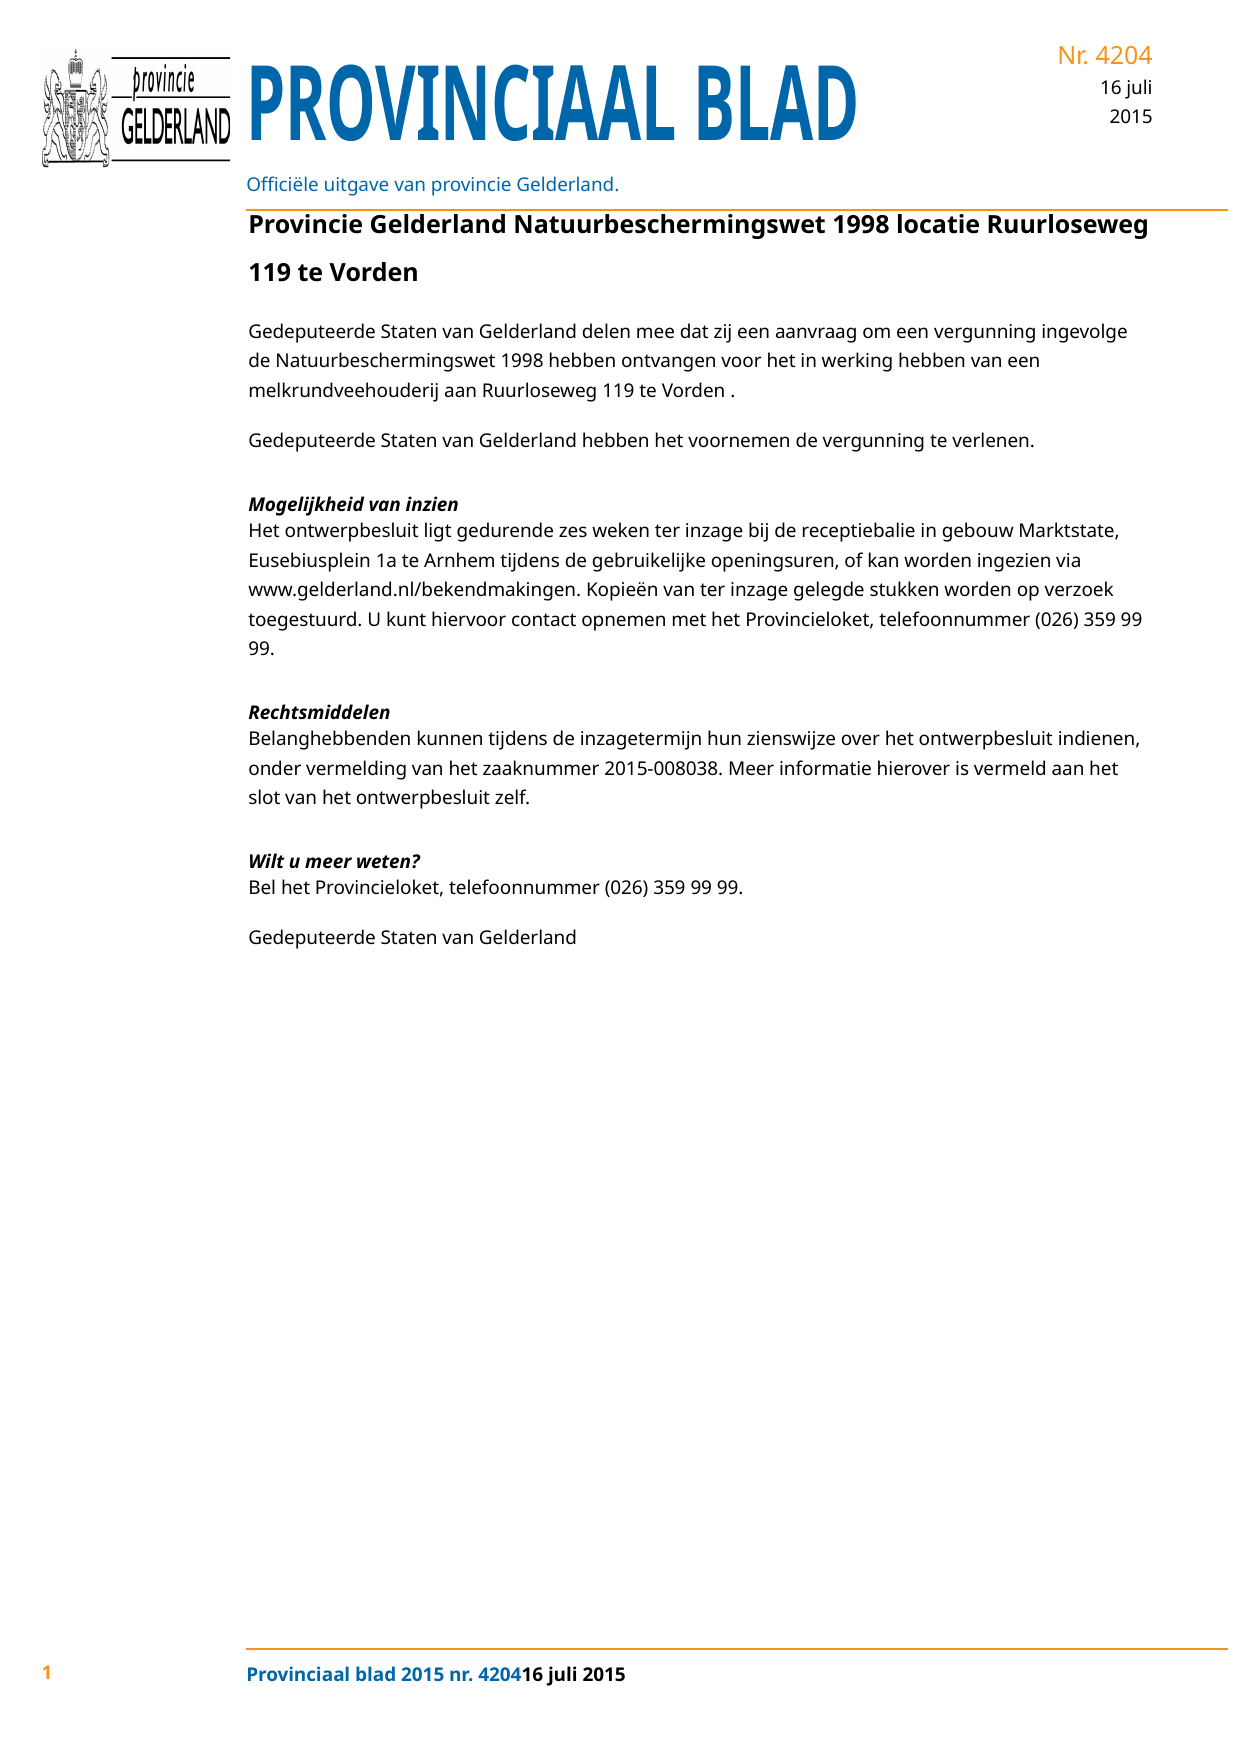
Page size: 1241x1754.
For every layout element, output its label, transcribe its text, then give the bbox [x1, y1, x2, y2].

text Gedeputeerde Staten van Gelderland delen mee dat zij een aanvraag om een vergunning ingevolge de Natuurbeschermingswet 1998 hebben ontvangen voor het in werking hebben van een melkrundveehouderij aan Ruurloseweg 119 te Vorden . [248, 318, 1152, 403]
text Wilt u meer weten? [248, 848, 1152, 874]
text Mogelijkheid van inzien [248, 491, 1152, 517]
text Bel het Provincieloket, telefoonnummer (026) 359 99 99. [248, 874, 1152, 900]
text Belanghebbenden kunnen tijdens de inzagetermijn hun zienswijze over het ontwerpbesluit indienen, onder vermelding van het zaaknummer 2015-008038. Meer informatie hierover is vermeld aan het slot van het ontwerpbesluit zelf. [248, 725, 1152, 810]
text Het ontwerpbesluit ligt gedurende zes weken ter inzage bij de receptiebalie in gebouw Marktstate, Eusebiusplein 1a te Arnhem tijdens de gebruikelijke openingsuren, of kan worden ingezien via www.gelderland.nl/bekendmakingen. Kopieën van ter inzage gelegde stukken worden op verzoek toegestuurd. U kunt hiervoor contact opnemen met het Provincieloket, telefoonnummer (026) 359 99 99. [248, 517, 1152, 661]
text Rechtsmiddelen [248, 699, 1152, 725]
text Gedeputeerde Staten van Gelderland hebben het voornemen de vergunning te verlenen. [248, 427, 1152, 453]
text Gedeputeerde Staten van Gelderland [248, 924, 1152, 950]
text Provincie Gelderland Natuurbeschermingswet 1998 locatie Ruurloseweg 119 te Vorden [248, 211, 1152, 288]
picture [41, 47, 231, 172]
